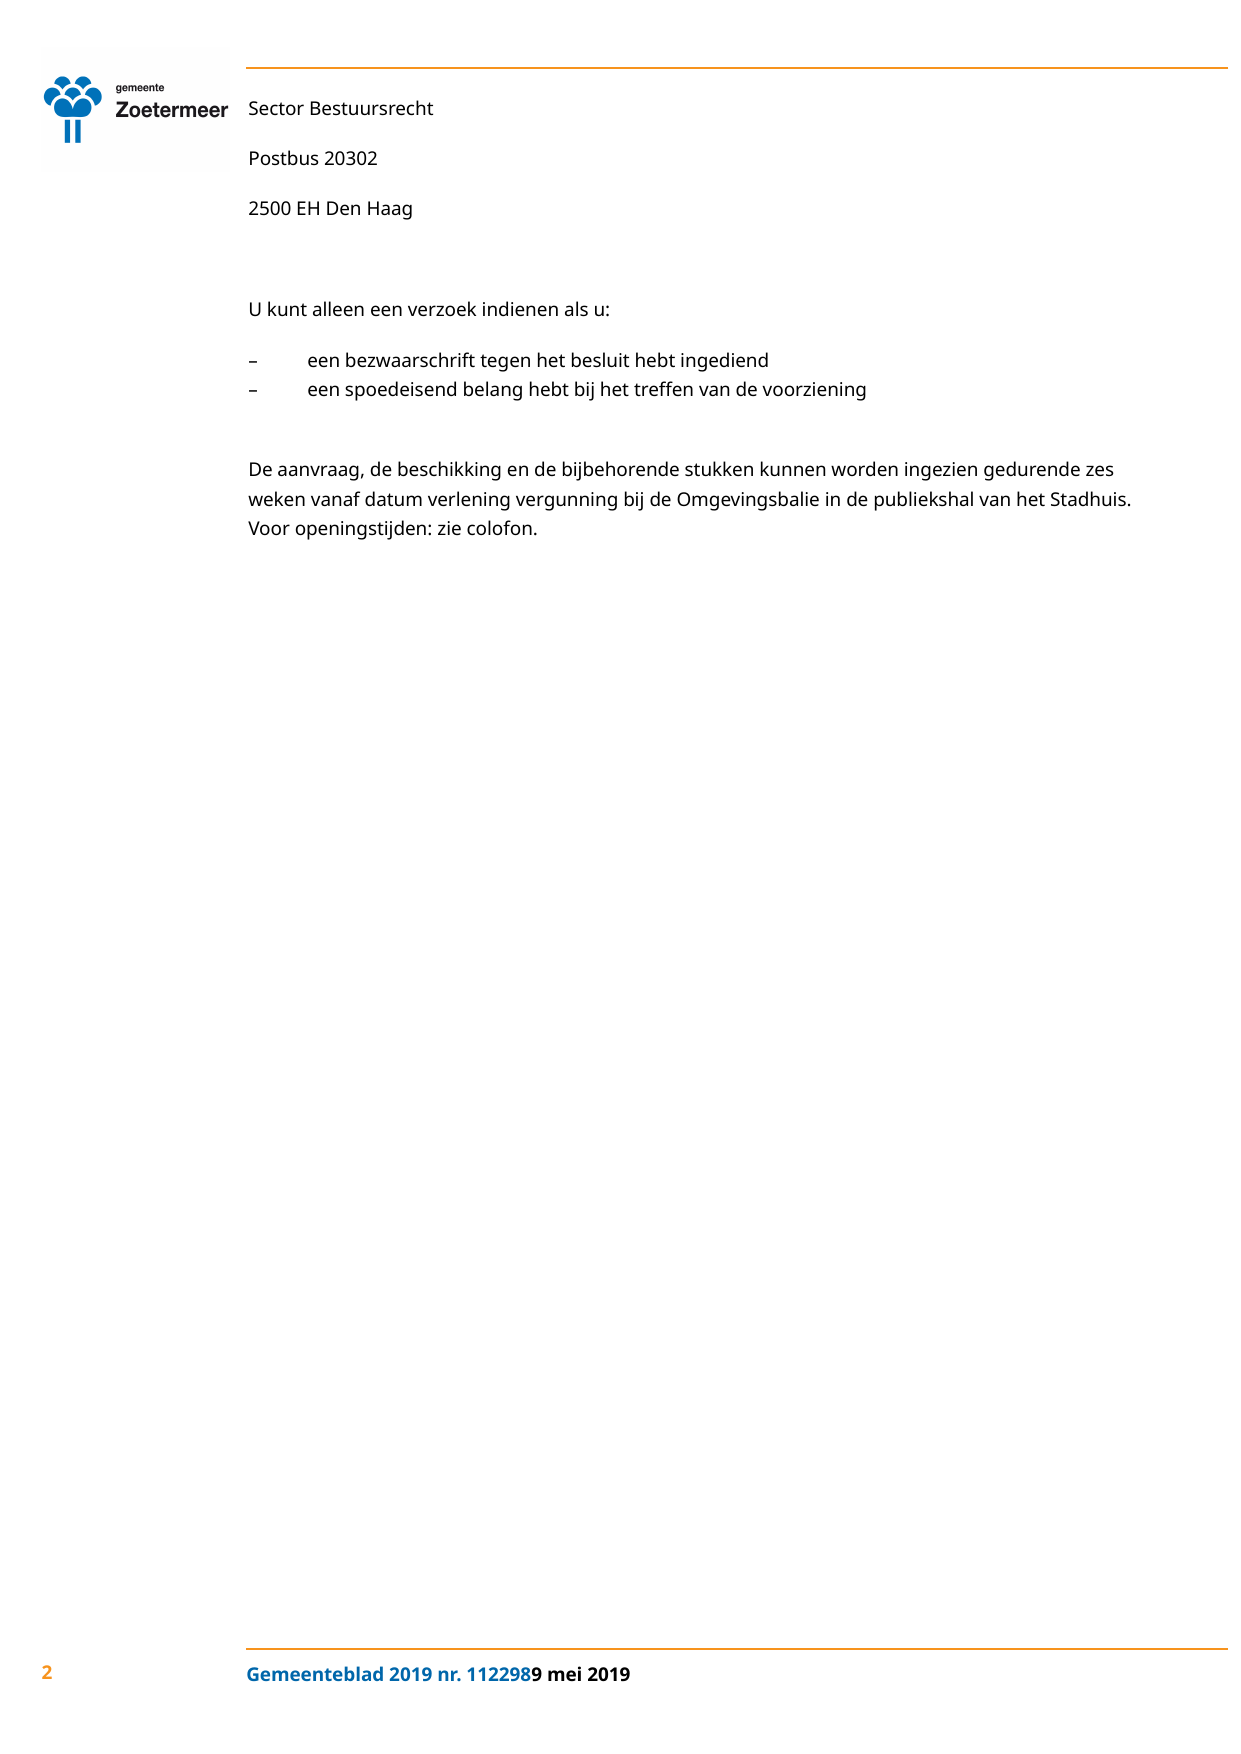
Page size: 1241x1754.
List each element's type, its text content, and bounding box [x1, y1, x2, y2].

text 2500 EH Den Haag [248, 196, 1152, 221]
text Postbus 20302 [248, 145, 1152, 171]
list een bezwaarschrift tegen het besluit hebt ingediend [248, 347, 1152, 373]
text De aanvraag, de beschikking en de bijbehorende stukken kunnen worden ingezien gedurende zes weken vanaf datum verlening vergunning bij de Omgevingsbalie in de publiekshal van het Stadhuis. Voor openingstijden: zie colofon. [248, 456, 1152, 541]
text U kunt alleen een verzoek indienen als u: [248, 296, 1152, 322]
list een spoedeisend belang hebt bij het treffen van de voorziening [248, 376, 1152, 402]
text Sector Bestuursrecht [248, 95, 1152, 121]
picture [41, 47, 231, 172]
